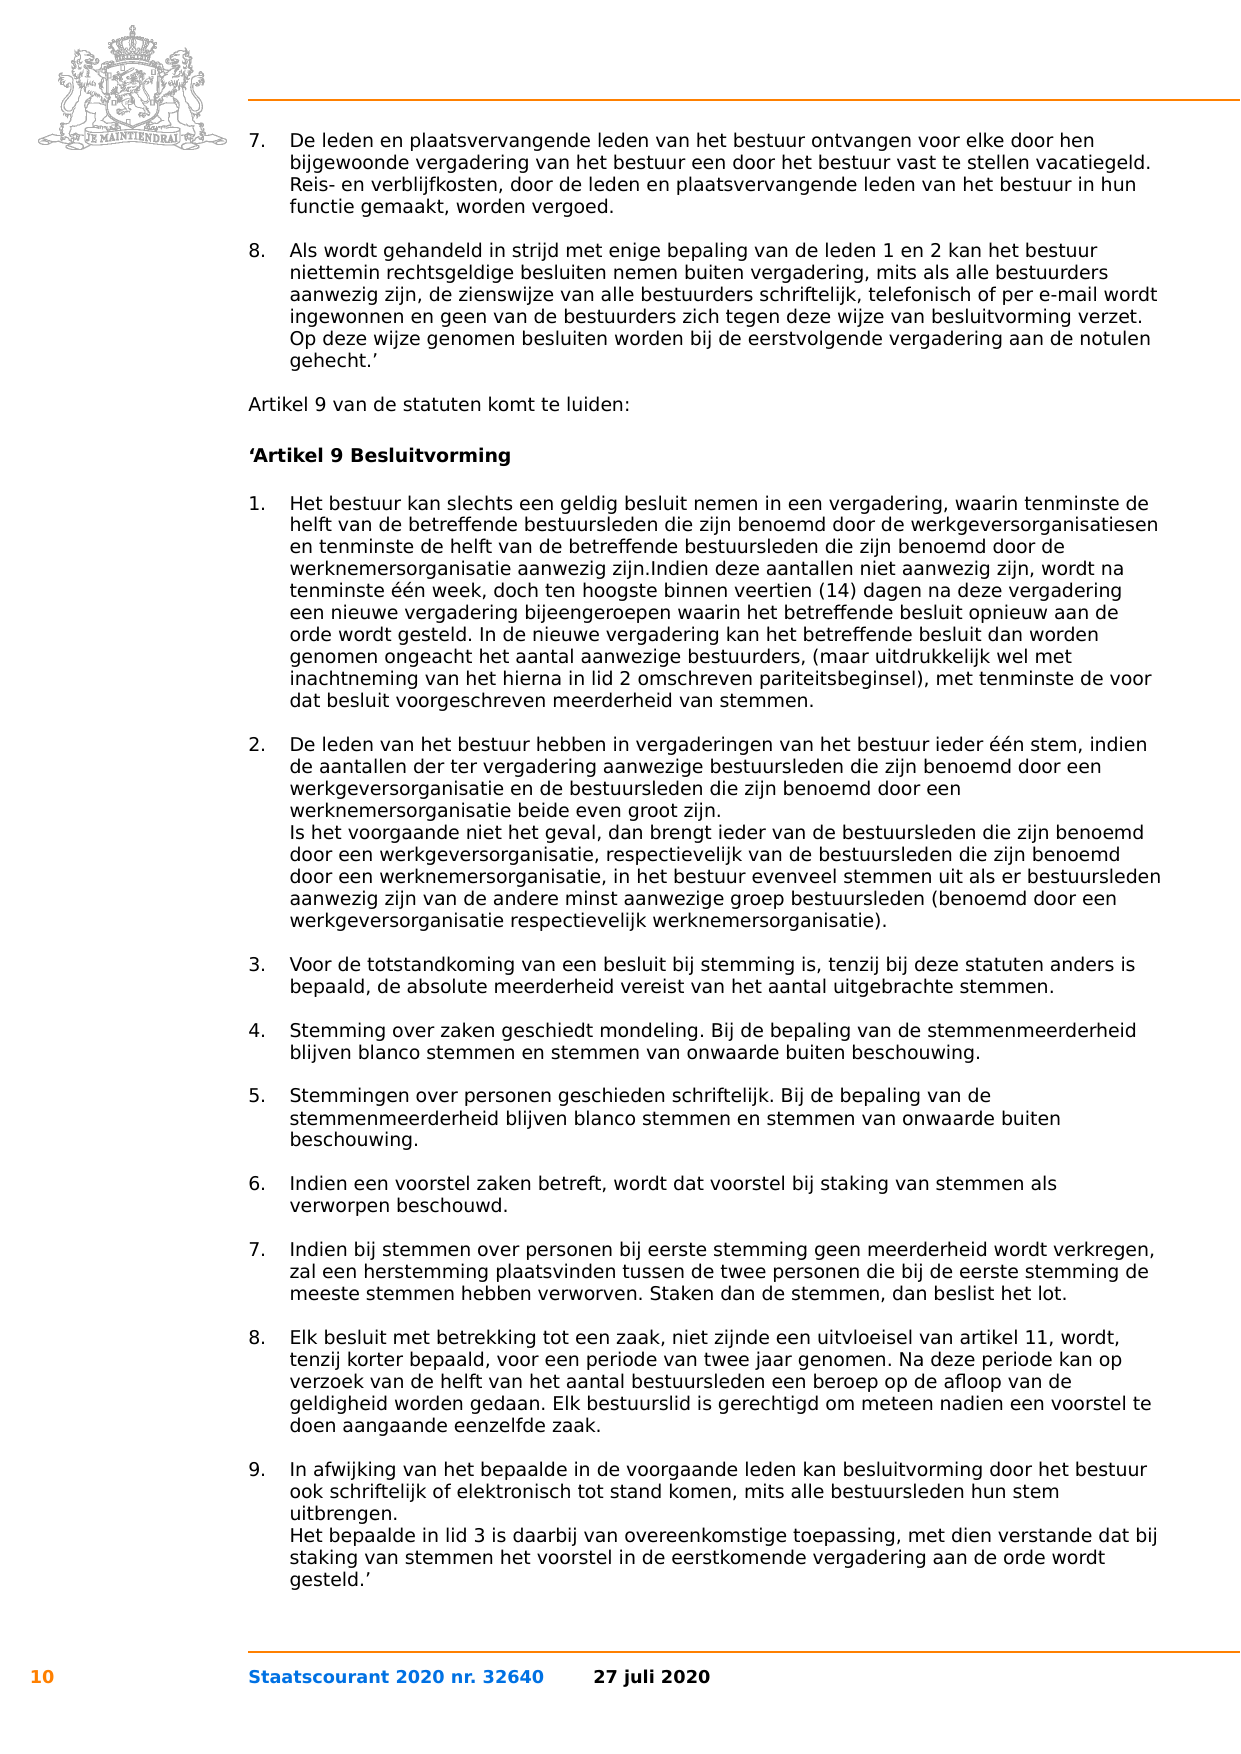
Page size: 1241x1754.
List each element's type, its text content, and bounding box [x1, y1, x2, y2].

text 4. Stemming over zaken geschiedt mondeling. Bij de bepaling van de stemmenmeerderheid blijven blanco stemmen en stemmen van onwaarde buiten beschouwing. [248, 1019, 1163, 1063]
text 7. De leden en plaatsvervangende leden van het bestuur ontvangen voor elke door hen bijgewoonde vergadering van het bestuur een door het bestuur vast te stellen vacatiegeld. [248, 130, 1163, 174]
text 8. Elk besluit met betrekking tot een zaak, niet zijnde een uitvloeisel van artikel 11, wordt, tenzij korter bepaald, voor een periode van twee jaar genomen. Na deze periode kan op verzoek van de helft van het aantal bestuursleden een beroep op de afloop van de geldigheid worden gedaan. Elk bestuurslid is gerechtigd om meteen nadien een voorstel te doen aangaande eenzelfde zaak. [248, 1327, 1163, 1437]
text 3. Voor de totstandkoming van een besluit bij stemming is, tenzij bij deze statuten anders is bepaald, de absolute meerderheid vereist van het aantal uitgebrachte stemmen. [248, 954, 1163, 998]
text Is het voorgaande niet het geval, dan brengt ieder van de bestuursleden die zijn benoemd door een werkgeversorganisatie, respectievelijk van de bestuursleden die zijn benoemd door een werknemersorganisatie, in het bestuur evenveel stemmen uit als er bestuursleden aanwezig zijn van de andere minst aanwezige groep bestuursleden (benoemd door een werkgeversorganisatie respectievelijk werknemersorganisatie). [289, 822, 1163, 932]
picture [38, 25, 227, 150]
subtitle ‘Artikel 9 Besluitvorming [248, 445, 1163, 467]
text Artikel 9 van de statuten komt te luiden: [248, 393, 1163, 415]
text Reis- en verblijfkosten, door de leden en plaatsvervangende leden van het bestuur in hun functie gemaakt, worden vergoed. [289, 174, 1163, 218]
text 5. Stemmingen over personen geschieden schriftelijk. Bij de bepaling van de stemmenmeerderheid blijven blanco stemmen en stemmen van onwaarde buiten beschouwing. [248, 1085, 1163, 1151]
text 7. Indien bij stemmen over personen bij eerste stemming geen meerderheid wordt verkregen, zal een herstemming plaatsvinden tussen de twee personen die bij de eerste stemming de meeste stemmen hebben verworven. Staken dan de stemmen, dan beslist het lot. [248, 1239, 1163, 1305]
text Het bepaalde in lid 3 is daarbij van overeenkomstige toepassing, met dien verstande dat bij staking van stemmen het voorstel in de eerstkomende vergadering aan de orde wordt gesteld.’ [289, 1524, 1163, 1591]
text 2. De leden van het bestuur hebben in vergaderingen van het bestuur ieder één stem, indien de aantallen der ter vergadering aanwezige bestuursleden die zijn benoemd door een werkgeversorganisatie en de bestuursleden die zijn benoemd door een werknemersorganisatie beide even groot zijn. [248, 734, 1163, 822]
text 8. Als wordt gehandeld in strijd met enige bepaling van de leden 1 en 2 kan het bestuur niettemin rechtsgeldige besluiten nemen buiten vergadering, mits als alle bestuurders aanwezig zijn, de zienswijze van alle bestuurders schriftelijk, telefonisch of per e-mail wordt ingewonnen en geen van de bestuurders zich tegen deze wijze van besluitvorming verzet. Op deze wijze genomen besluiten worden bij de eerstvolgende vergadering aan de notulen gehecht.’ [248, 240, 1163, 372]
text 6. Indien een voorstel zaken betreft, wordt dat voorstel bij staking van stemmen als verworpen beschouwd. [248, 1173, 1163, 1217]
text 9. In afwijking van het bepaalde in de voorgaande leden kan besluitvorming door het bestuur ook schriftelijk of elektronisch tot stand komen, mits alle bestuursleden hun stem uitbrengen. [248, 1459, 1163, 1524]
text 1. Het bestuur kan slechts een geldig besluit nemen in een vergadering, waarin tenminste de helft van de betreffende bestuursleden die zijn benoemd door de werkgeversorganisatiesen en tenminste de helft van de betreffende bestuursleden die zijn benoemd door de werknemersorganisatie aanwezig zijn.Indien deze aantallen niet aanwezig zijn, wordt na tenminste één week, doch ten hoogste binnen veertien (14) dagen na deze vergadering een nieuwe vergadering bijeengeroepen waarin het betreffende besluit opnieuw aan de orde wordt gesteld. In de nieuwe vergadering kan het betreffende besluit dan worden genomen ongeacht het aantal aanwezige bestuurders, (maar uitdrukkelijk wel met inachtneming van het hierna in lid 2 omschreven pariteitsbeginsel), met tenminste de voor dat besluit voorgeschreven meerderheid van stemmen. [248, 492, 1163, 712]
